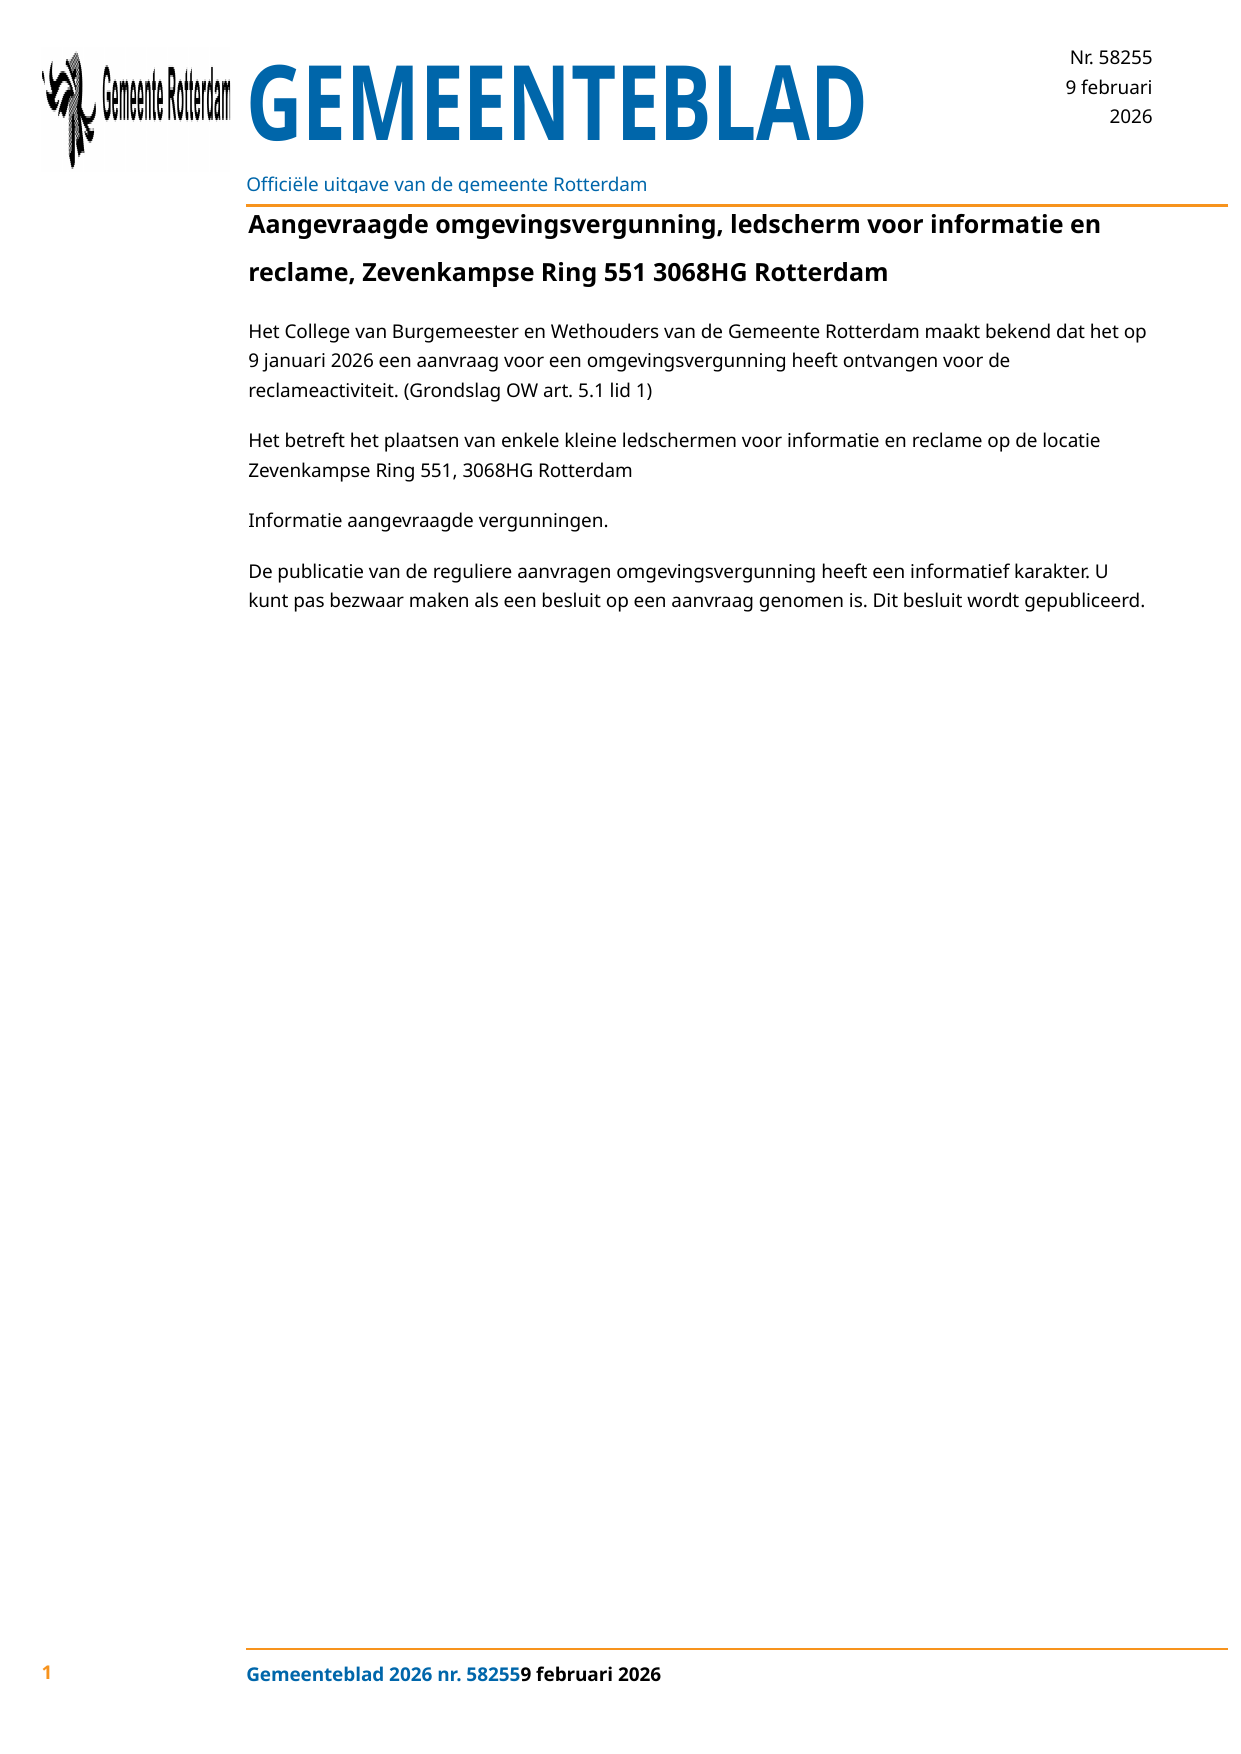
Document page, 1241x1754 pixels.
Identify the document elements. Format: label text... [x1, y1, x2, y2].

text De publicatie van de reguliere aanvragen omgevingsvergunning heeft een informatief karakter. U kunt pas bezwaar maken als een besluit op een aanvraag genomen is. Dit besluit wordt gepubliceerd. [248, 558, 1152, 613]
text Informatie aangevraagde vergunningen. [248, 507, 1152, 533]
text Aangevraagde omgevingsvergunning, ledscherm voor informatie en reclame, Zevenkampse Ring 551 3068HG Rotterdam [248, 207, 1152, 288]
text Het College van Burgemeester en Wethouders van de Gemeente Rotterdam maakt bekend dat het op 9 januari 2026 een aanvraag voor een omgevingsvergunning heeft ontvangen voor de reclameactiviteit. (Grondslag OW art. 5.1 lid 1) [248, 318, 1152, 403]
text Het betreft het plaatsen van enkele kleine ledschermen voor informatie en reclame op de locatie Zevenkampse Ring 551, 3068HG Rotterdam [248, 427, 1152, 483]
picture [41, 47, 231, 172]
